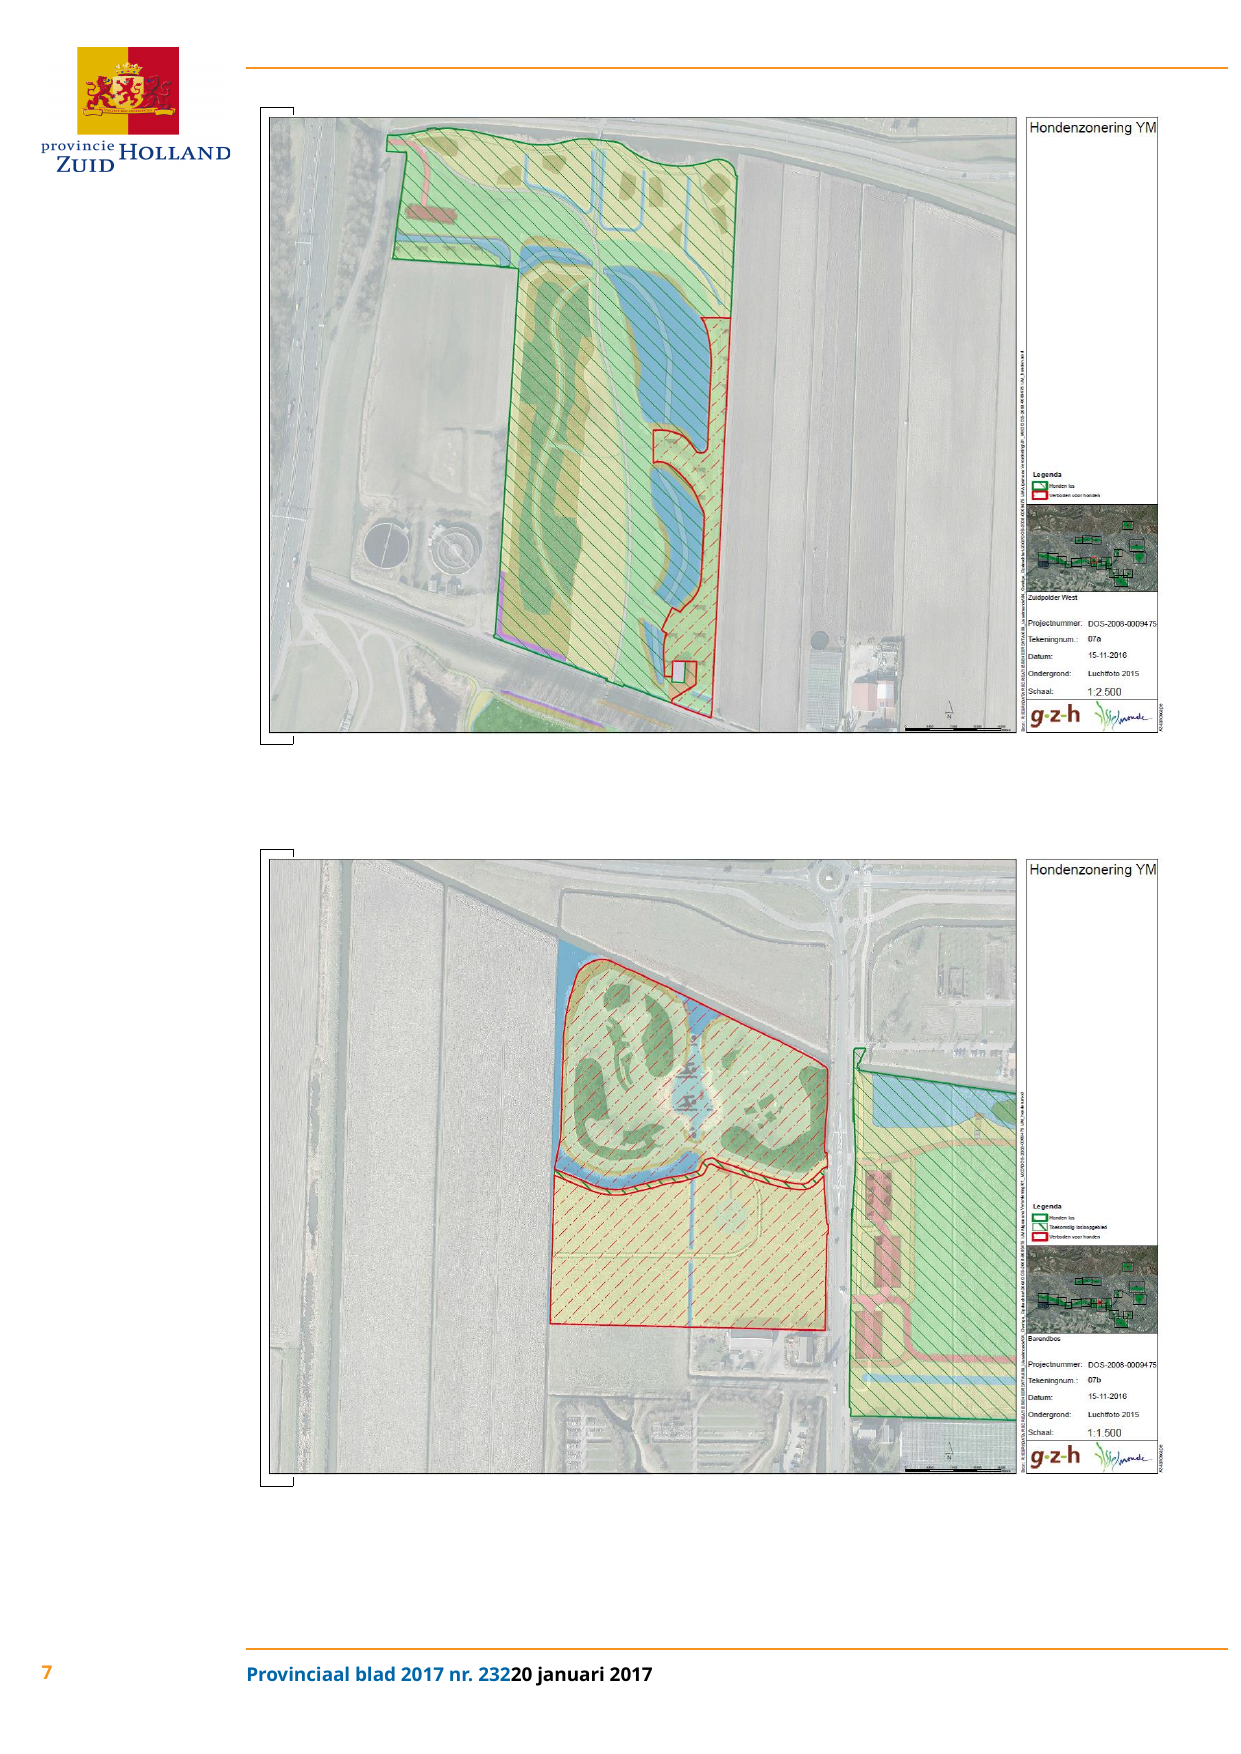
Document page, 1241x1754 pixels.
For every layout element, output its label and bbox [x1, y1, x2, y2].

picture [41, 47, 231, 172]
picture [268, 857, 1173, 1477]
picture [268, 115, 1173, 736]
